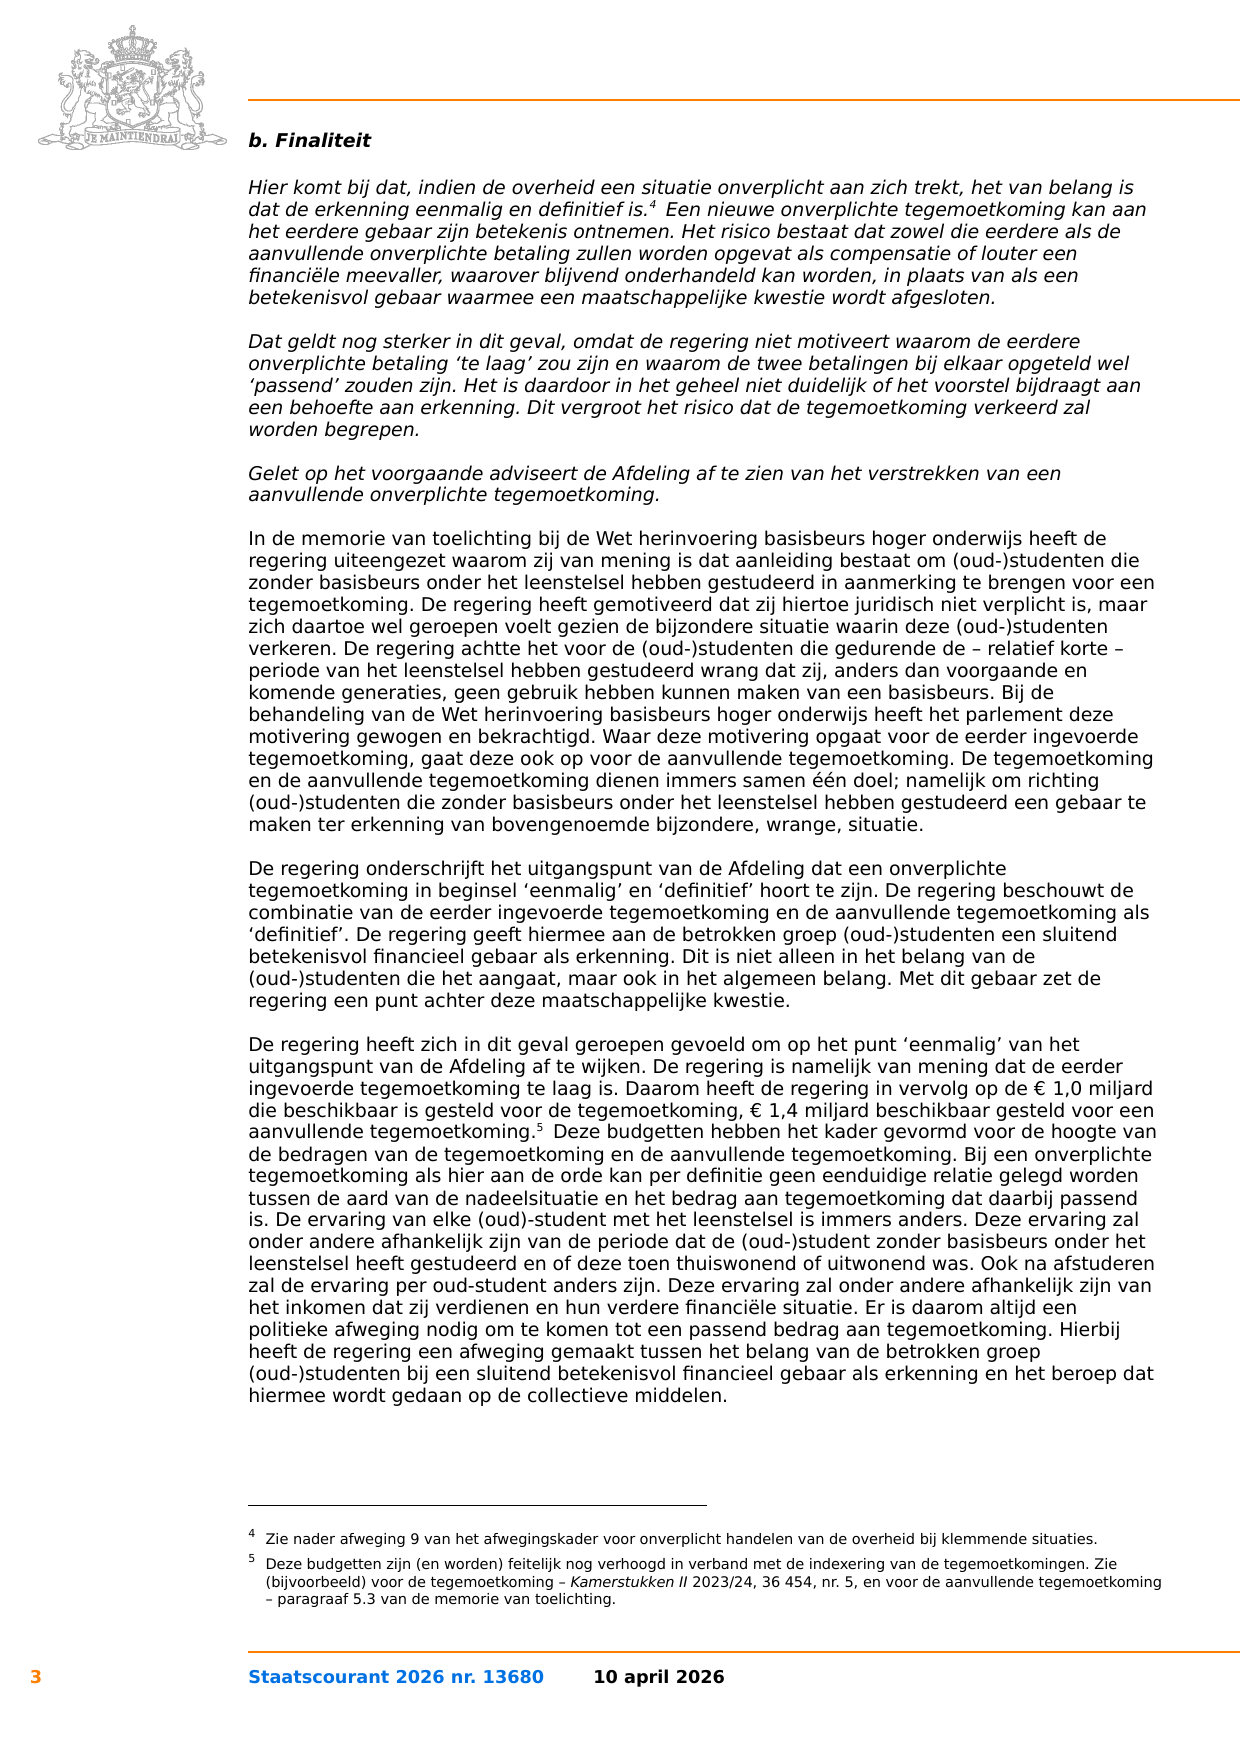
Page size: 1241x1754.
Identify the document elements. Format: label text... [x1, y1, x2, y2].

text Hier komt bij dat, indien de overheid een situatie onverplicht aan zich trekt, het van belang is dat de erkenning eenmalig en definitief is. Een nieuwe onverplichte tegemoetkoming kan aan het eerdere gebaar zijn betekenis ontnemen. Het risico bestaat dat zowel die eerdere als de aanvullende onverplichte betaling zullen worden opgevat als compensatie of louter een financiële meevaller, waarover blijvend onderhandeld kan worden, in plaats van als een betekenisvol gebaar waarmee een maatschappelijke kwestie wordt afgesloten. [248, 177, 1163, 309]
text Zie nader afweging 9 van het afwegingskader voor onverplicht handelen van de overheid bij klemmende situaties. [248, 1527, 1163, 1549]
text In de memorie van toelichting bij de Wet herinvoering basisbeurs hoger onderwijs heeft de regering uiteengezet waarom zij van mening is dat aanleiding bestaat om (oud-)studenten die zonder basisbeurs onder het leenstelsel hebben gestudeerd in aanmerking te brengen voor een tegemoetkoming. De regering heeft gemotiveerd dat zij hiertoe juridisch niet verplicht is, maar zich daartoe wel geroepen voelt gezien de bijzondere situatie waarin deze (oud-)studenten verkeren. De regering achtte het voor de (oud-)studenten die gedurende de – relatief korte – periode van het leenstelsel hebben gestudeerd wrang dat zij, anders dan voorgaande en komende generaties, geen gebruik hebben kunnen maken van een basisbeurs. Bij de behandeling van de Wet herinvoering basisbeurs hoger onderwijs heeft het parlement deze motivering gewogen en bekrachtigd. Waar deze motivering opgaat voor de eerder ingevoerde tegemoetkoming, gaat deze ook op voor de aanvullende tegemoetkoming. De tegemoetkoming en de aanvullende tegemoetkoming dienen immers samen één doel; namelijk om richting (oud-)studenten die zonder basisbeurs onder het leenstelsel hebben gestudeerd een gebaar te maken ter erkenning van bovengenoemde bijzondere, wrange, situatie. [248, 528, 1163, 836]
picture [38, 25, 227, 150]
text Deze budgetten zijn (en worden) feitelijk nog verhoogd in verband met de indexering van de tegemoetkomingen. Zie (bijvoorbeeld) voor de tegemoetkoming – Kamerstukken II 2023/24, 36 454, nr. 5, en voor de aanvullende tegemoetkoming – paragraaf 5.3 van de memorie van toelichting. [248, 1552, 1163, 1608]
subtitle b. Finaliteit [248, 130, 1163, 152]
text Gelet op het voorgaande adviseert de Afdeling af te zien van het verstrekken van een aanvullende onverplichte tegemoetkoming. [248, 462, 1163, 506]
text Dat geldt nog sterker in dit geval, omdat de regering niet motiveert waarom de eerdere onverplichte betaling ‘te laag’ zou zijn en waarom de twee betalingen bij elkaar opgeteld wel ‘passend’ zouden zijn. Het is daardoor in het geheel niet duidelijk of het voorstel bijdraagt aan een behoefte aan erkenning. Dit vergroot het risico dat de tegemoetkoming verkeerd zal worden begrepen. [248, 331, 1163, 441]
text De regering onderschrijft het uitgangspunt van de Afdeling dat een onverplichte tegemoetkoming in beginsel ‘eenmalig’ en ‘definitief’ hoort te zijn. De regering beschouwt de combinatie van de eerder ingevoerde tegemoetkoming en de aanvullende tegemoetkoming als ‘definitief’. De regering geeft hiermee aan de betrokken groep (oud-)studenten een sluitend betekenisvol financieel gebaar als erkenning. Dit is niet alleen in het belang van de (oud-)studenten die het aangaat, maar ook in het algemeen belang. Met dit gebaar zet de regering een punt achter deze maatschappelijke kwestie. [248, 858, 1163, 1012]
text De regering heeft zich in dit geval geroepen gevoeld om op het punt ‘eenmalig’ van het uitgangspunt van de Afdeling af te wijken. De regering is namelijk van mening dat de eerder ingevoerde tegemoetkoming te laag is. Daarom heeft de regering in vervolg op de € 1,0 miljard die beschikbaar is gesteld voor de tegemoetkoming, € 1,4 miljard beschikbaar gesteld voor een aanvullende tegemoetkoming. Deze budgetten hebben het kader gevormd voor de hoogte van de bedragen van de tegemoetkoming en de aanvullende tegemoetkoming. Bij een onverplichte tegemoetkoming als hier aan de orde kan per definitie geen eenduidige relatie gelegd worden tussen de aard van de nadeelsituatie en het bedrag aan tegemoetkoming dat daarbij passend is. De ervaring van elke (oud)-student met het leenstelsel is immers anders. Deze ervaring zal onder andere afhankelijk zijn van de periode dat de (oud-)student zonder basisbeurs onder het leenstelsel heeft gestudeerd en of deze toen thuiswonend of uitwonend was. Ook na afstuderen zal de ervaring per oud-student anders zijn. Deze ervaring zal onder andere afhankelijk zijn van het inkomen dat zij verdienen en hun verdere financiële situatie. Er is daarom altijd een politieke afweging nodig om te komen tot een passend bedrag aan tegemoetkoming. Hierbij heeft de regering een afweging gemaakt tussen het belang van de betrokken groep (oud-)studenten bij een sluitend betekenisvol financieel gebaar als erkenning en het beroep dat hiermee wordt gedaan op de collectieve middelen. [248, 1033, 1163, 1407]
